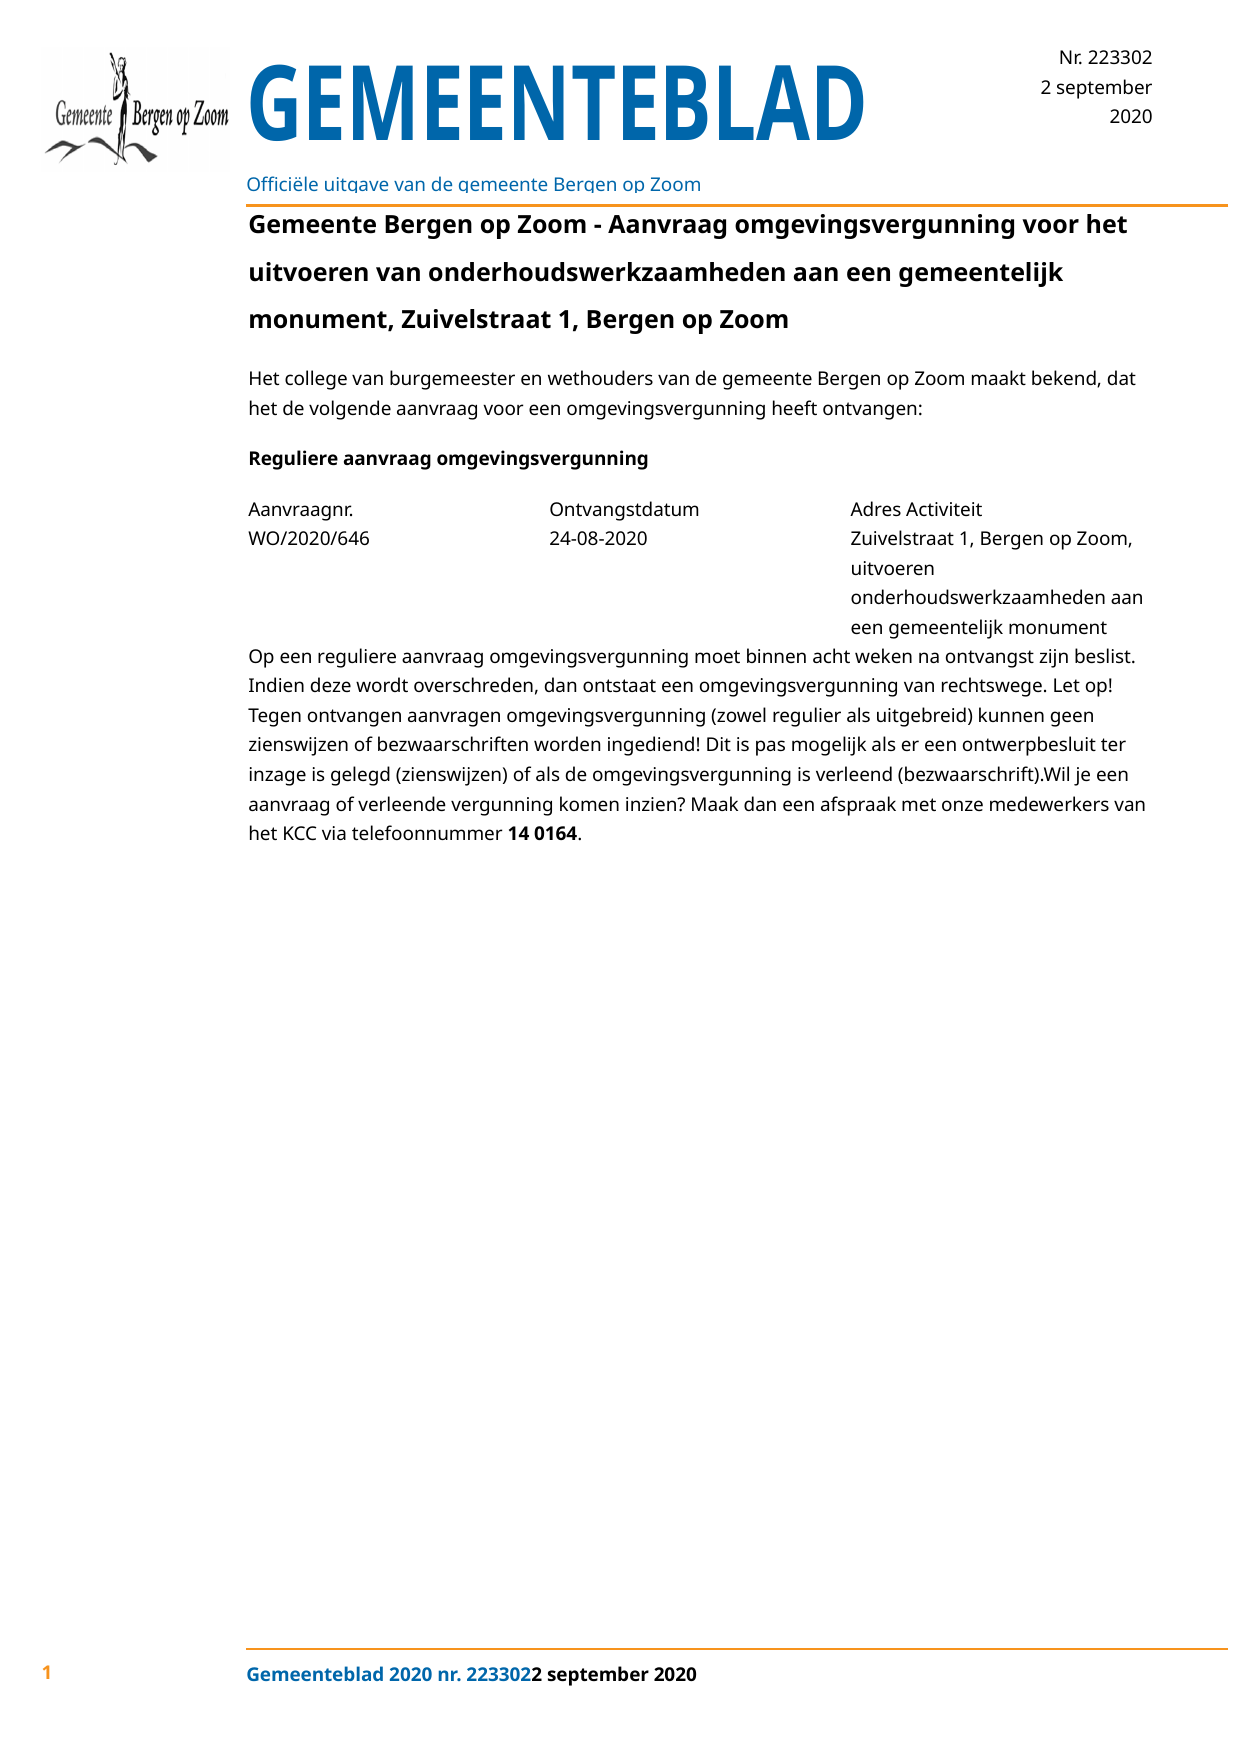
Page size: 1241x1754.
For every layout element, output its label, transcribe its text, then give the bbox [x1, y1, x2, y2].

table_header WO/2020/646 [248, 525, 549, 639]
text Het college van burgemeester en wethouders van de gemeente Bergen op Zoom maakt bekend, dat het de volgende aanvraag voor een omgevingsvergunning heeft ontvangen: [248, 366, 1152, 421]
table_header Aanvraagnr. [248, 496, 549, 522]
table_header Zuivelstraat 1, Bergen op Zoom, uitvoeren onderhoudswerkzaamheden aan een gemeentelijk monument [850, 525, 1152, 639]
table_header 24-08-2020 [549, 525, 850, 639]
text Reguliere aanvraag omgevingsvergunning [248, 446, 1152, 471]
table_header Ontvangstdatum [549, 496, 850, 522]
picture [41, 47, 231, 172]
text Op een reguliere aanvraag omgevingsvergunning moet binnen acht weken na ontvangst zijn beslist. Indien deze wordt overschreden, dan ontstaat een omgevingsvergunning van rechtswege. Let op! Tegen ontvangen aanvragen omgevingsvergunning (zowel regulier als uitgebreid) kunnen geen zienswijzen of bezwaarschriften worden ingediend! Dit is pas mogelijk als er een ontwerpbesluit ter inzage is gelegd (zienswijzen) of als de omgevingsvergunning is verleend (bezwaarschrift).Wil je een aanvraag of verleende vergunning komen inzien? Maak dan een afspraak met onze medewerkers van het KCC via telefoonnummer 14 0164. [248, 643, 1152, 846]
table_header Adres Activiteit [850, 496, 1152, 522]
text Gemeente Bergen op Zoom - Aanvraag omgevingsvergunning voor het uitvoeren van onderhoudswerkzaamheden aan een gemeentelijk monument, Zuivelstraat 1, Bergen op Zoom [248, 207, 1152, 336]
